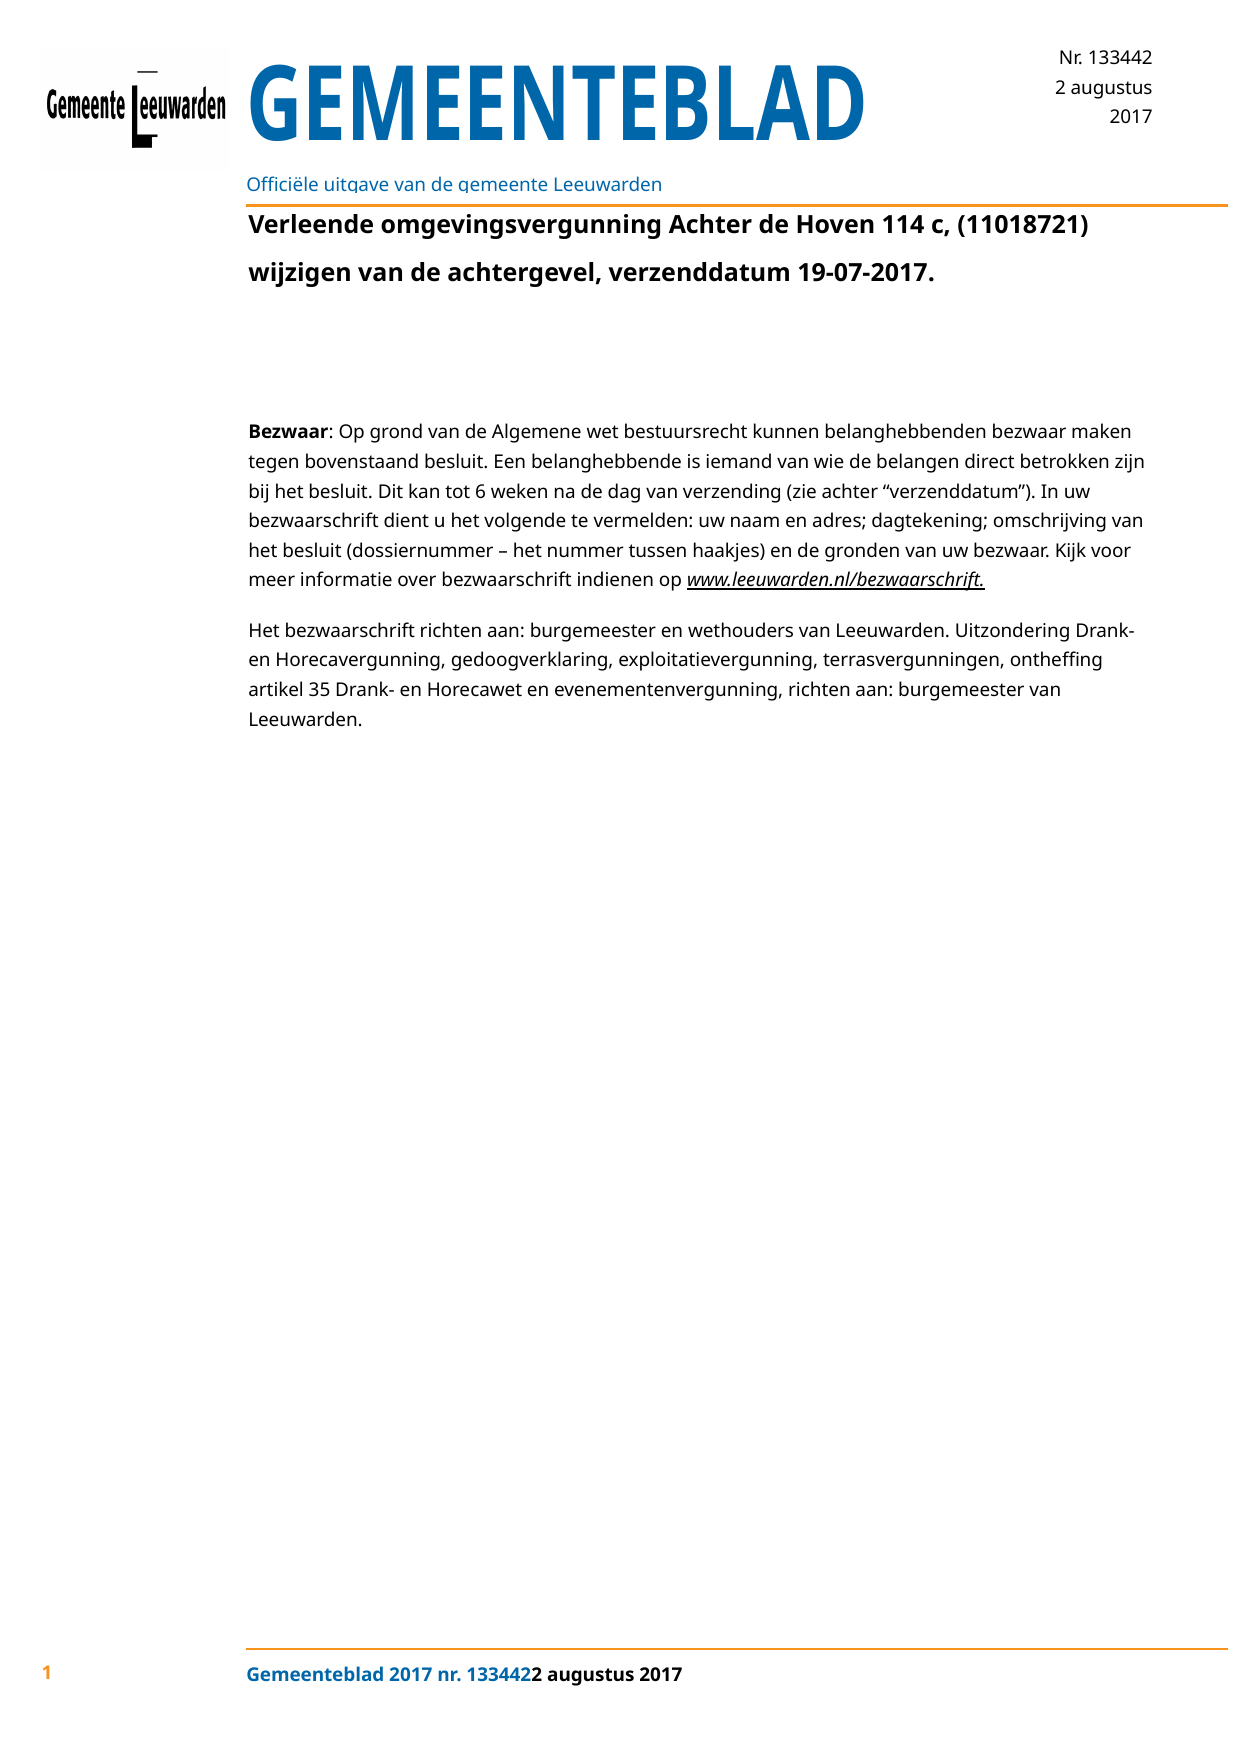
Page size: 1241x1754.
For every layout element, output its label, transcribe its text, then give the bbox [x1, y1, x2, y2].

picture [41, 47, 231, 172]
text Verleende omgevingsvergunning Achter de Hoven 114 c, (11018721) wijzigen van de achtergevel, verzenddatum 19-07-2017. [248, 207, 1152, 288]
text Bezwaar: Op grond van de Algemene wet bestuursrecht kunnen belanghebbenden bezwaar maken tegen bovenstaand besluit. Een belanghebbende is iemand van wie de belangen direct betrokken zijn bij het besluit. Dit kan tot 6 weken na de dag van verzending (zie achter “verzenddatum”). In uw bezwaarschrift dient u het volgende te vermelden: uw naam en adres; dagtekening; omschrijving van het besluit (dossiernummer – het nummer tussen haakjes) en de gronden van uw bezwaar. Kijk voor meer informatie over bezwaarschrift indienen op www.leeuwarden.nl/bezwaarschrift. [248, 419, 1152, 592]
text Het bezwaarschrift richten aan: burgemeester en wethouders van Leeuwarden. Uitzondering Drank- en Horecavergunning, gedoogverklaring, exploitatievergunning, terrasvergunningen, ontheffing artikel 35 Drank- en Horecawet en evenementenvergunning, richten aan: burgemeester van Leeuwarden. [248, 617, 1152, 732]
